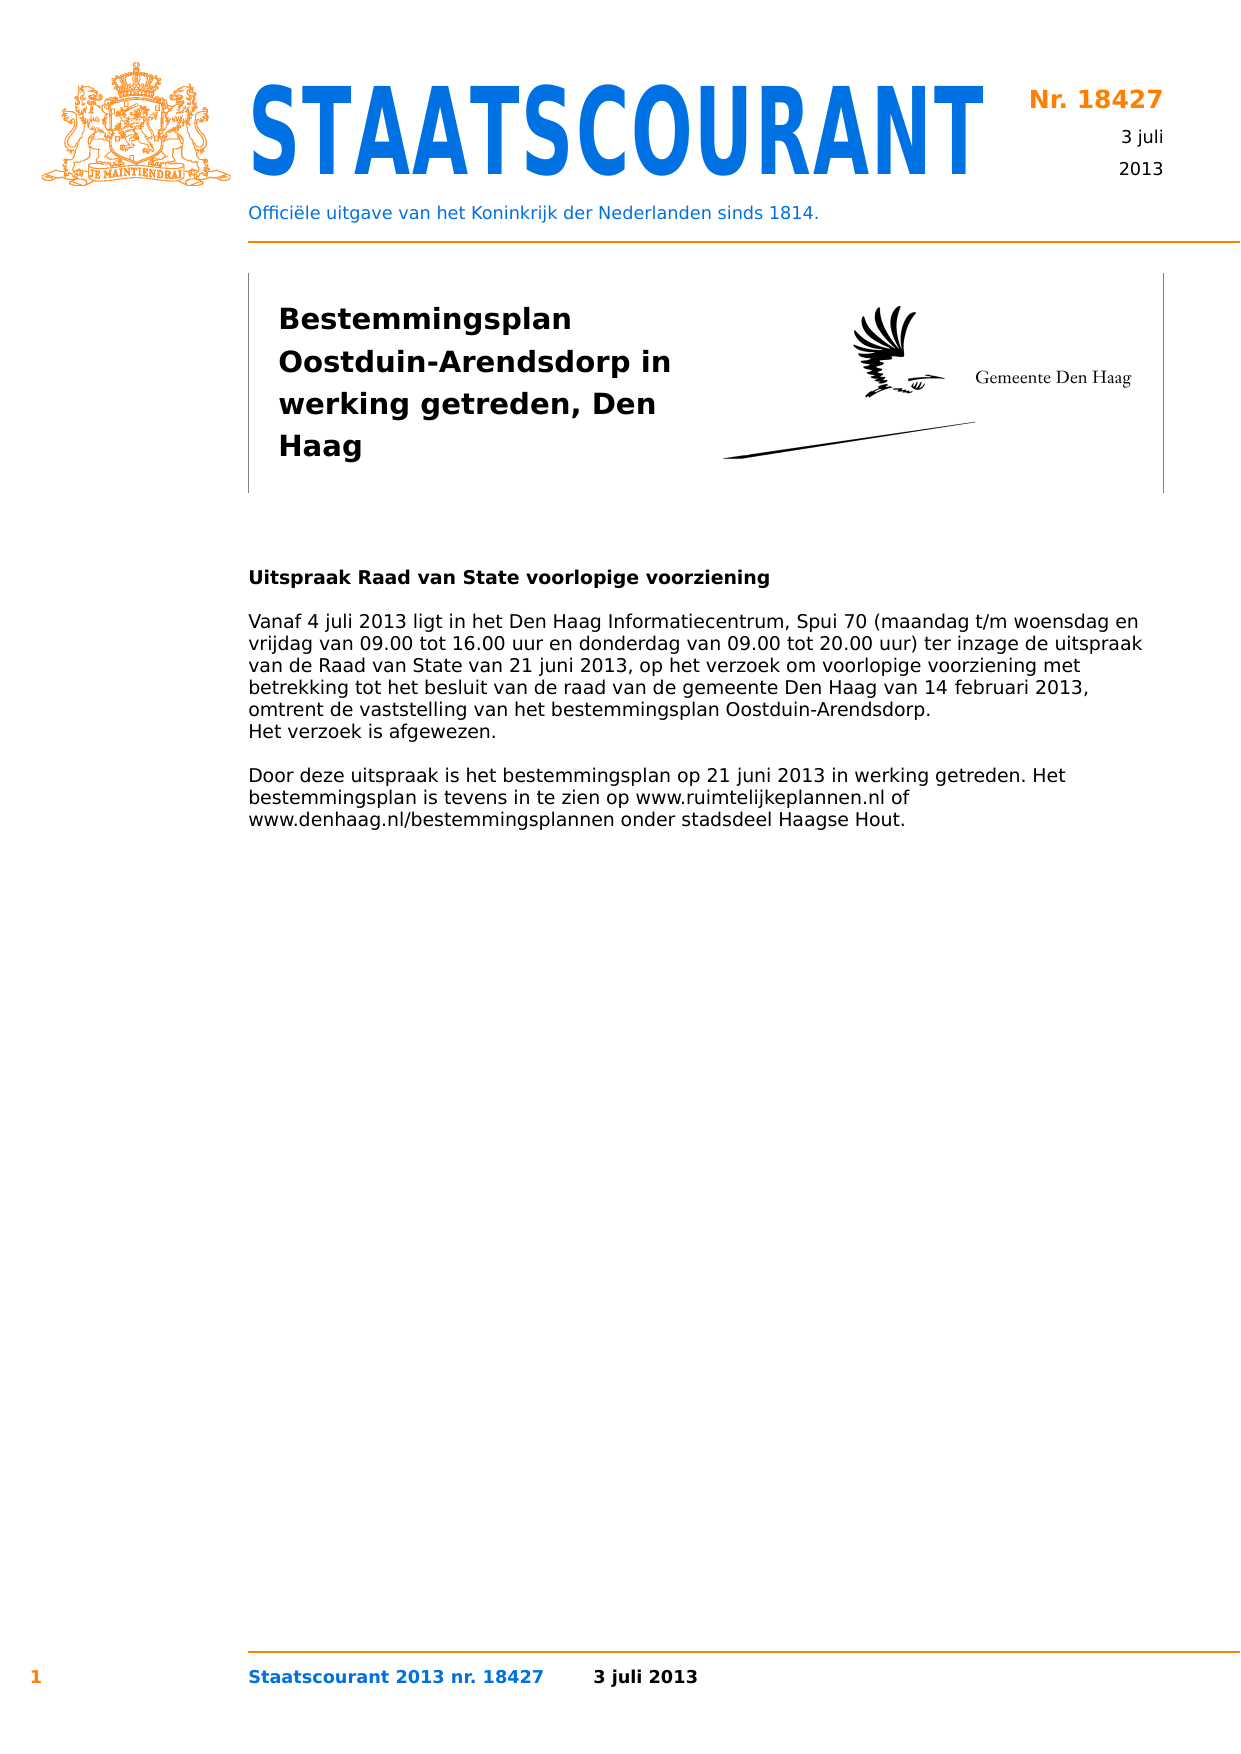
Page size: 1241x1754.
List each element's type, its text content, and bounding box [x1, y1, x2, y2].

table_header Nr. 18427 [998, 62, 1240, 121]
text Door deze uitspraak is het bestemmingsplan op 21 juni 2013 in werking getreden. Het bestemmingsplan is tevens in te zien op www.ruimtelijkeplannen.nl of www.denhaag.nl/bestemmingsplannen onder stadsdeel Haagse Hout. [248, 765, 1163, 831]
table_cell 2013 [998, 153, 1240, 203]
table_header STAATSCOURANT [248, 62, 998, 203]
table_cell Officiële uitgave van het Koninkrijk der Nederlanden sinds 1814. [248, 203, 1240, 241]
picture [41, 62, 231, 186]
table_header [25, 62, 248, 241]
table_cell 3 juli [998, 121, 1240, 153]
subtitle Bestemmingsplan Oostduin-Arendsdorp in werking getreden, Den Haag [249, 273, 1163, 493]
text Het verzoek is afgewezen. [248, 721, 1163, 743]
text Vanaf 4 juli 2013 ligt in het Den Haag Informatiecentrum, Spui 70 (maandag t/m woensdag en vrijdag van 09.00 tot 16.00 uur en donderdag van 09.00 tot 20.00 uur) ter inzage de uitspraak van de Raad van State van 21 juni 2013, op het verzoek om voorlopige voorziening met betrekking tot het besluit van de raad van de gemeente Den Haag van 14 februari 2013, omtrent de vaststelling van het bestemmingsplan Oostduin-Arendsdorp. [248, 611, 1163, 721]
picture [720, 302, 1134, 462]
text Uitspraak Raad van State voorlopige voorziening [248, 567, 1163, 589]
